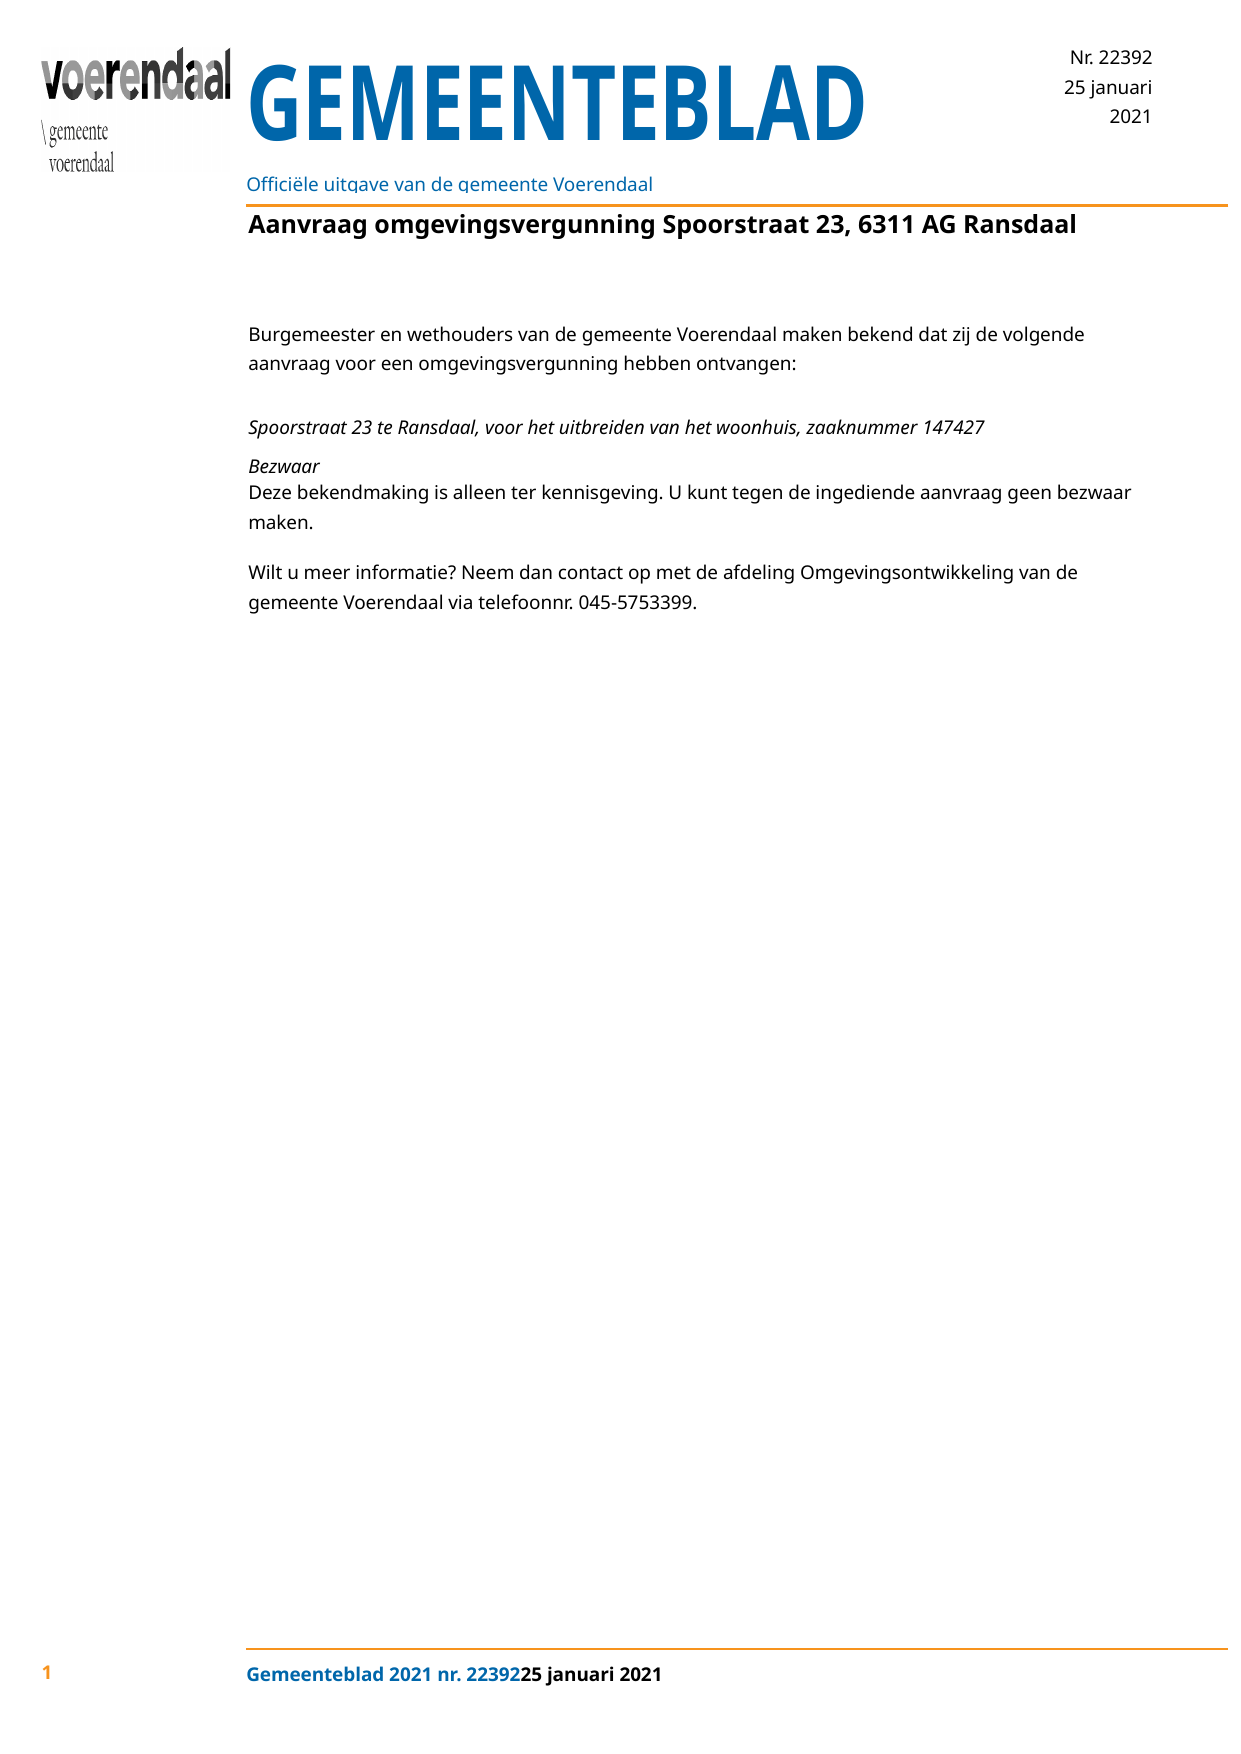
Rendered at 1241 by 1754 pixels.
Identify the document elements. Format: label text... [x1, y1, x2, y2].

text Burgemeester en wethouders van de gemeente Voerendaal maken bekend dat zij de volgende aanvraag voor een omgevingsvergunning hebben ontvangen: [248, 321, 1152, 376]
text Bezwaar [248, 453, 1152, 479]
text Deze bekendmaking is alleen ter kennisgeving. U kunt tegen de ingediende aanvraag geen bezwaar maken. [248, 479, 1152, 534]
text Aanvraag omgevingsvergunning Spoorstraat 23, 6311 AG Ransdaal [248, 207, 1152, 241]
text Wilt u meer informatie? Neem dan contact op met de afdeling Omgevingsontwikkeling van de gemeente Voerendaal via telefoonnr. 045-5753399. [248, 559, 1152, 614]
picture [41, 47, 231, 172]
text Spoorstraat 23 te Ransdaal, voor het uitbreiden van het woonhuis, zaaknummer 147427 [248, 414, 1152, 440]
